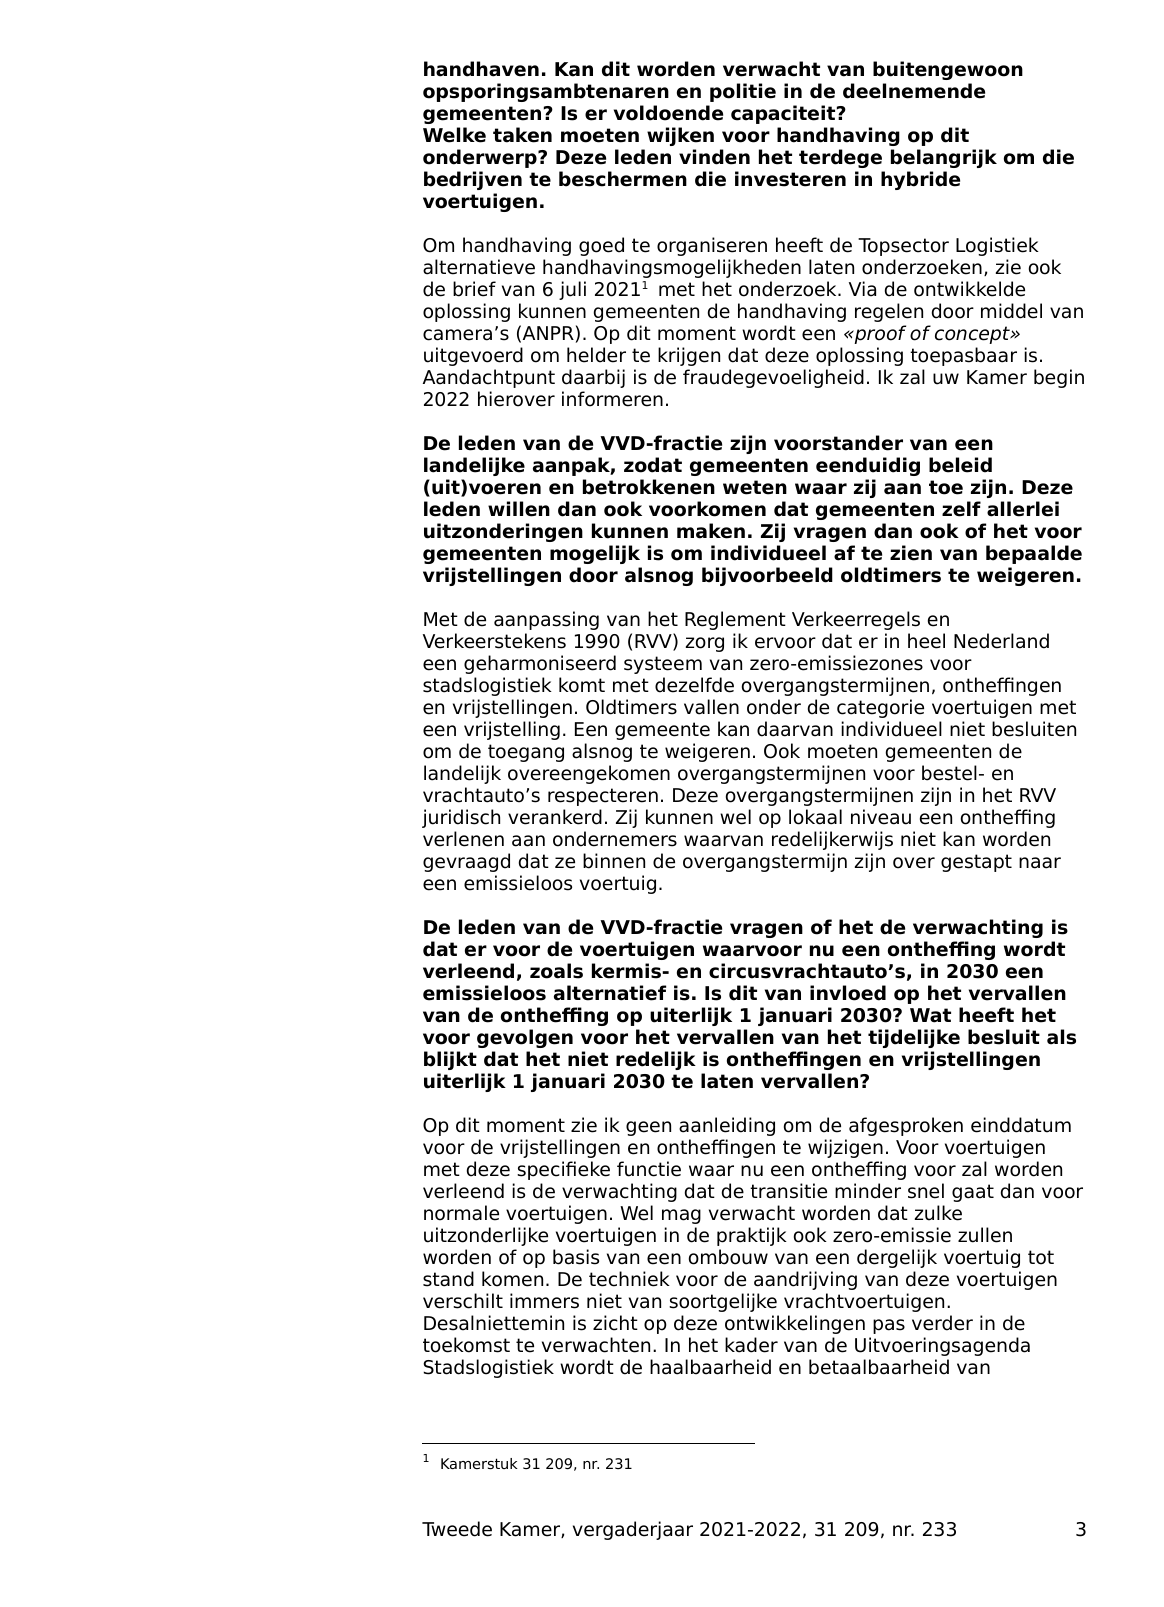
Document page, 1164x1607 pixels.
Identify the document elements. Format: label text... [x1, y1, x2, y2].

text De leden van de VVD-fractie zijn voorstander van een landelijke aanpak, zodat gemeenten eenduidig beleid (uit)voeren en betrokkenen weten waar zij aan toe zijn. Deze leden willen dan ook voorkomen dat gemeenten zelf allerlei uitzonderingen kunnen maken. Zij vragen dan ook of het voor gemeenten mogelijk is om individueel af te zien van bepaalde vrijstellingen door alsnog bijvoorbeeld oldtimers te weigeren. [422, 433, 1087, 587]
text Met de aanpassing van het Reglement Verkeerregels en Verkeerstekens 1990 (RVV) zorg ik ervoor dat er in heel Nederland een geharmoniseerd systeem van zero-emissiezones voor stadslogistiek komt met dezelfde overgangstermijnen, ontheffingen en vrijstellingen. Oldtimers vallen onder de categorie voertuigen met een vrijstelling. Een gemeente kan daarvan individueel niet besluiten om de toegang alsnog te weigeren. Ook moeten gemeenten de landelijk overeengekomen overgangstermijnen voor bestel- en vrachtauto’s respecteren. Deze overgangstermijnen zijn in het RVV juridisch verankerd. Zij kunnen wel op lokaal niveau een ontheffing verlenen aan ondernemers waarvan redelijkerwijs niet kan worden gevraagd dat ze binnen de overgangstermijn zijn over gestapt naar een emissieloos voertuig. [422, 609, 1087, 895]
text Op dit moment zie ik geen aanleiding om de afgesproken einddatum voor de vrijstellingen en ontheffingen te wijzigen. Voor voertuigen met deze specifieke functie waar nu een ontheffing voor zal worden verleend is de verwachting dat de transitie minder snel gaat dan voor normale voertuigen. Wel mag verwacht worden dat zulke uitzonderlijke voertuigen in de praktijk ook zero-emissie zullen worden of op basis van een ombouw van een dergelijk voertuig tot stand komen. De techniek voor de aandrijving van deze voertuigen verschilt immers niet van soortgelijke vrachtvoertuigen. Desalniettemin is zicht op deze ontwikkelingen pas verder in de toekomst te verwachten. In het kader van de Uitvoeringsagenda Stadslogistiek wordt de haalbaarheid en betaalbaarheid van [422, 1115, 1087, 1379]
text Welke taken moeten wijken voor handhaving op dit onderwerp? Deze leden vinden het terdege belangrijk om die bedrijven te beschermen die investeren in hybride voertuigen. [422, 125, 1087, 213]
text Om handhaving goed te organiseren heeft de Topsector Logistiek alternatieve handhavingsmogelijkheden laten onderzoeken, zie ook de brief van 6 juli 2021 met het onderzoek. Via de ontwikkelde oplossing kunnen gemeenten de handhaving regelen door middel van camera’s (ANPR). Op dit moment wordt een «proof of concept» uitgevoerd om helder te krijgen dat deze oplossing toepasbaar is. Aandachtpunt daarbij is de fraudegevoeligheid. Ik zal uw Kamer begin 2022 hierover informeren. [422, 235, 1087, 411]
text handhaven. Kan dit worden verwacht van buitengewoon opsporingsambtenaren en politie in de deelnemende gemeenten? Is er voldoende capaciteit? [422, 59, 1087, 125]
text De leden van de VVD-fractie vragen of het de verwachting is dat er voor de voertuigen waarvoor nu een ontheffing wordt verleend, zoals kermis- en circusvrachtauto’s, in 2030 een emissieloos alternatief is. Is dit van invloed op het vervallen van de ontheffing op uiterlijk 1 januari 2030? Wat heeft het voor gevolgen voor het vervallen van het tijdelijke besluit als blijkt dat het niet redelijk is ontheffingen en vrijstellingen uiterlijk 1 januari 2030 te laten vervallen? [422, 917, 1087, 1093]
text Kamerstuk 31 209, nr. 231 [422, 1452, 1087, 1474]
